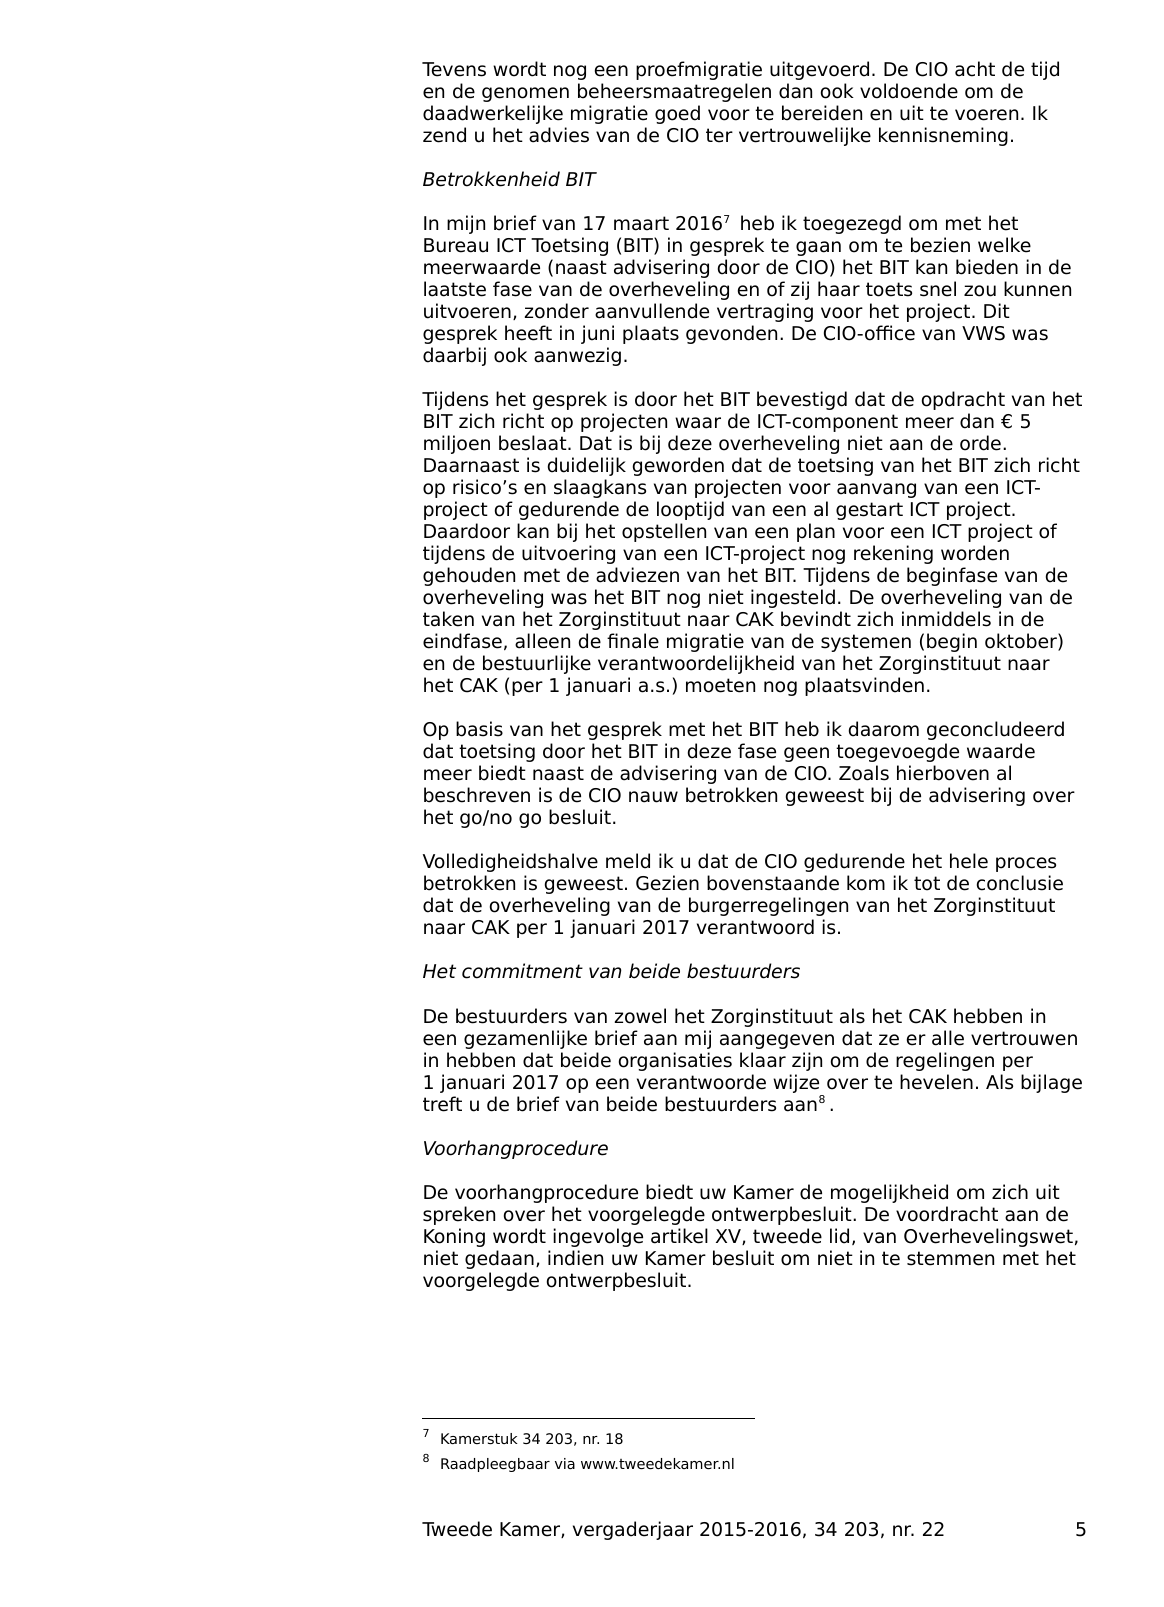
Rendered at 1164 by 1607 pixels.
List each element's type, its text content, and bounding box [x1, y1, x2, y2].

text Op basis van het gesprek met het BIT heb ik daarom geconcludeerd dat toetsing door het BIT in deze fase geen toegevoegde waarde meer biedt naast de advisering van de CIO. Zoals hierboven al beschreven is de CIO nauw betrokken geweest bij de advisering over het go/no go besluit. [422, 719, 1087, 829]
subtitle Betrokkenheid BIT [422, 169, 1087, 191]
text De voorhangprocedure biedt uw Kamer de mogelijkheid om zich uit spreken over het voorgelegde ontwerpbesluit. De voordracht aan de Koning wordt ingevolge artikel XV, tweede lid, van Overhevelingswet, niet gedaan, indien uw Kamer besluit om niet in te stemmen met het voorgelegde ontwerpbesluit. [422, 1182, 1087, 1292]
text Raadpleegbaar via www.tweedekamer.nl [422, 1452, 1087, 1474]
text Tijdens het gesprek is door het BIT bevestigd dat de opdracht van het BIT zich richt op projecten waar de ICT-component meer dan € 5 miljoen beslaat. Dat is bij deze overheveling niet aan de orde. Daarnaast is duidelijk geworden dat de toetsing van het BIT zich richt op risico’s en slaagkans van projecten voor aanvang van een ICT-project of gedurende de looptijd van een al gestart ICT project. Daardoor kan bij het opstellen van een plan voor een ICT project of tijdens de uitvoering van een ICT-project nog rekening worden gehouden met de adviezen van het BIT. Tijdens de beginfase van de overheveling was het BIT nog niet ingesteld. De overheveling van de taken van het Zorginstituut naar CAK bevindt zich inmiddels in de eindfase, alleen de finale migratie van de systemen (begin oktober) en de bestuurlijke verantwoordelijkheid van het Zorginstituut naar het CAK (per 1 januari a.s.) moeten nog plaatsvinden. [422, 389, 1087, 697]
text In mijn brief van 17 maart 2016 heb ik toegezegd om met het Bureau ICT Toetsing (BIT) in gesprek te gaan om te bezien welke meerwaarde (naast advisering door de CIO) het BIT kan bieden in de laatste fase van de overheveling en of zij haar toets snel zou kunnen uitvoeren, zonder aanvullende vertraging voor het project. Dit gesprek heeft in juni plaats gevonden. De CIO-office van VWS was daarbij ook aanwezig. [422, 213, 1087, 367]
subtitle Voorhangprocedure [422, 1138, 1087, 1160]
text Tevens wordt nog een proefmigratie uitgevoerd. De CIO acht de tijd en de genomen beheersmaatregelen dan ook voldoende om de daadwerkelijke migratie goed voor te bereiden en uit te voeren. Ik zend u het advies van de CIO ter vertrouwelijke kennisneming. [422, 59, 1087, 147]
subtitle Het commitment van beide bestuurders [422, 961, 1087, 983]
text Kamerstuk 34 203, nr. 18 [422, 1427, 1087, 1449]
text De bestuurders van zowel het Zorginstituut als het CAK hebben in een gezamenlijke brief aan mij aangegeven dat ze er alle vertrouwen in hebben dat beide organisaties klaar zijn om de regelingen per 1 januari 2017 op een verantwoorde wijze over te hevelen. Als bijlage treft u de brief van beide bestuurders aan. [422, 1006, 1087, 1116]
text Volledigheidshalve meld ik u dat de CIO gedurende het hele proces betrokken is geweest. Gezien bovenstaande kom ik tot de conclusie dat de overheveling van de burgerregelingen van het Zorginstituut naar CAK per 1 januari 2017 verantwoord is. [422, 851, 1087, 939]
